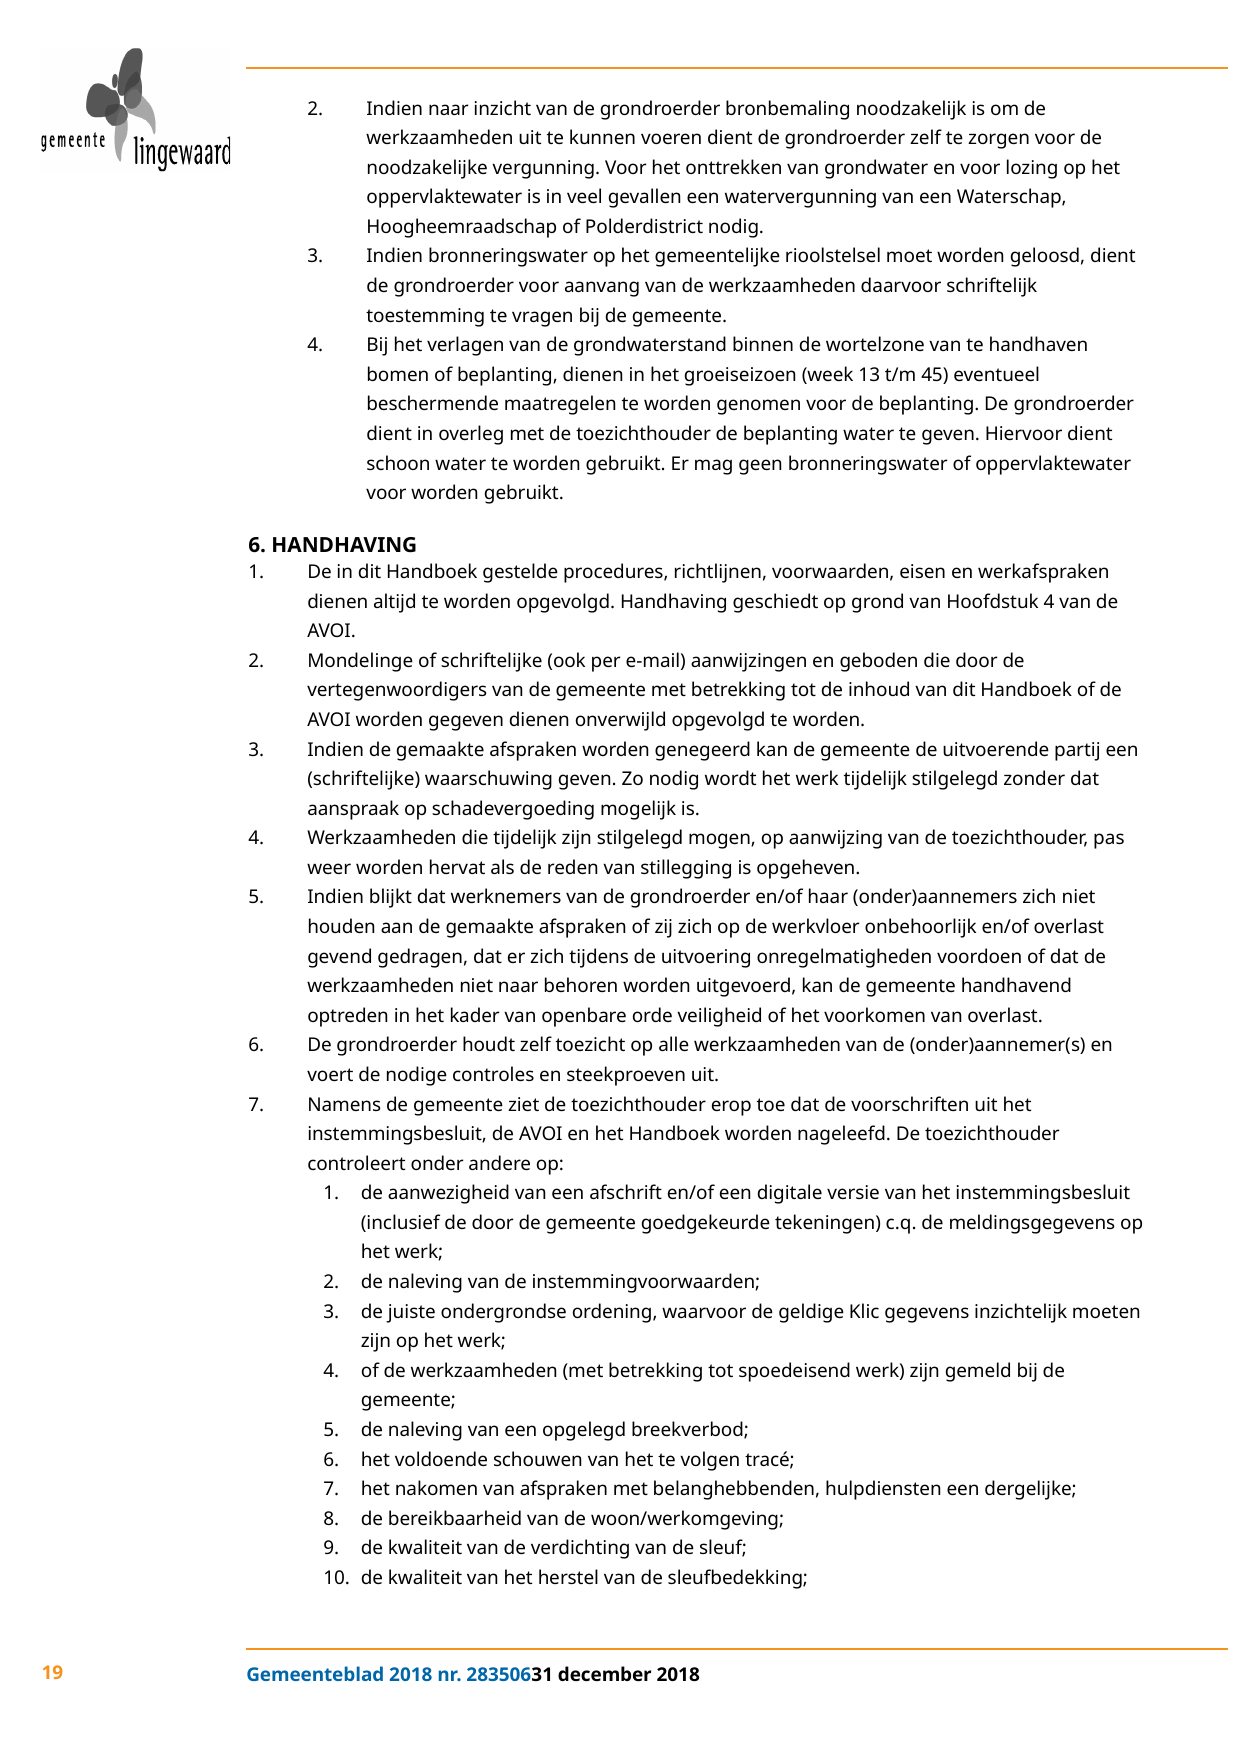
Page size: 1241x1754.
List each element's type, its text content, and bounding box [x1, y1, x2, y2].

list de aanwezigheid van een afschrift en/of een digitale versie van het instemmingsbesluit (inclusief de door de gemeente goedgekeurde tekeningen) c.q. de meldingsgegevens op het werk; [323, 1179, 1152, 1264]
list Mondelinge of schriftelijke (ook per e-mail) aanwijzingen en geboden die door de vertegenwoordigers van de gemeente met betrekking tot de inhoud van dit Handboek of de AVOI worden gegeven dienen onverwijld opgevolgd te worden. [248, 647, 1152, 732]
list Indien bronneringswater op het gemeentelijke rioolstelsel moet worden geloosd, dient de grondroerder voor aanvang van de werkzaamheden daarvoor schriftelijk toestemming te vragen bij de gemeente. [307, 243, 1152, 328]
list Bij het verlagen van de grondwaterstand binnen de wortelzone van te handhaven bomen of beplanting, dienen in het groeiseizoen (week 13 t/m 45) eventueel beschermende maatregelen te worden genomen voor de beplanting. De grondroerder dient in overleg met de toezichthouder de beplanting water te geven. Hiervoor dient schoon water te worden gebruikt. Er mag geen bronneringswater of oppervlaktewater voor worden gebruikt. [307, 331, 1152, 505]
list de bereikbaarheid van de woon/werkomgeving; [323, 1505, 1152, 1531]
list de juiste ondergrondse ordening, waarvoor de geldige Klic gegevens inzichtelijk moeten zijn op het werk; [323, 1298, 1152, 1353]
list Indien blijkt dat werknemers van de grondroerder en/of haar (onder)aannemers zich niet houden aan de gemaakte afspraken of zij zich op de werkvloer onbehoorlijk en/of overlast gevend gedragen, dat er zich tijdens de uitvoering onregelmatigheden voordoen of dat de werkzaamheden niet naar behoren worden uitgevoerd, kan de gemeente handhavend optreden in het kader van openbare orde veiligheid of het voorkomen van overlast. [248, 884, 1152, 1028]
list de kwaliteit van de verdichting van de sleuf; [323, 1534, 1152, 1560]
list of de werkzaamheden (met betrekking tot spoedeisend werk) zijn gemeld bij de gemeente; [323, 1357, 1152, 1412]
list het nakomen van afspraken met belanghebbenden, hulpdiensten een dergelijke; [323, 1475, 1152, 1501]
list Werkzaamheden die tijdelijk zijn stilgelegd mogen, op aanwijzing van de toezichthouder, pas weer worden hervat als de reden van stillegging is opgeheven. [248, 824, 1152, 880]
list Indien naar inzicht van de grondroerder bronbemaling noodzakelijk is om de werkzaamheden uit te kunnen voeren dient de grondroerder zelf te zorgen voor de noodzakelijke vergunning. Voor het onttrekken van grondwater en voor lozing op het oppervlaktewater is in veel gevallen een watervergunning van een Waterschap, Hoogheemraadschap of Polderdistrict nodig. [307, 95, 1152, 239]
list de kwaliteit van het herstel van de sleufbedekking; [323, 1564, 1152, 1590]
list de naleving van een opgelegd breekverbod; [323, 1416, 1152, 1442]
list De grondroerder houdt zelf toezicht op alle werkzaamheden van de (onder)aannemer(s) en voert de nodige controles en steekproeven uit. [248, 1032, 1152, 1087]
list Namens de gemeente ziet de toezichthouder erop toe dat de voorschriften uit het instemmingsbesluit, de AVOI en het Handboek worden nageleefd. De toezichthouder controleert onder andere op: [248, 1091, 1152, 1176]
text 6. HANDHAVING [248, 530, 1152, 558]
picture [41, 47, 231, 172]
list De in dit Handboek gestelde procedures, richtlijnen, voorwaarden, eisen en werkafspraken dienen altijd te worden opgevolgd. Handhaving geschiedt op grond van Hoofdstuk 4 van de AVOI. [248, 558, 1152, 643]
list het voldoende schouwen van het te volgen tracé; [323, 1446, 1152, 1471]
list de naleving van de instemmingvoorwaarden; [323, 1268, 1152, 1294]
list Indien de gemaakte afspraken worden genegeerd kan de gemeente de uitvoerende partij een (schriftelijke) waarschuwing geven. Zo nodig wordt het werk tijdelijk stilgelegd zonder dat aanspraak op schadevergoeding mogelijk is. [248, 736, 1152, 821]
